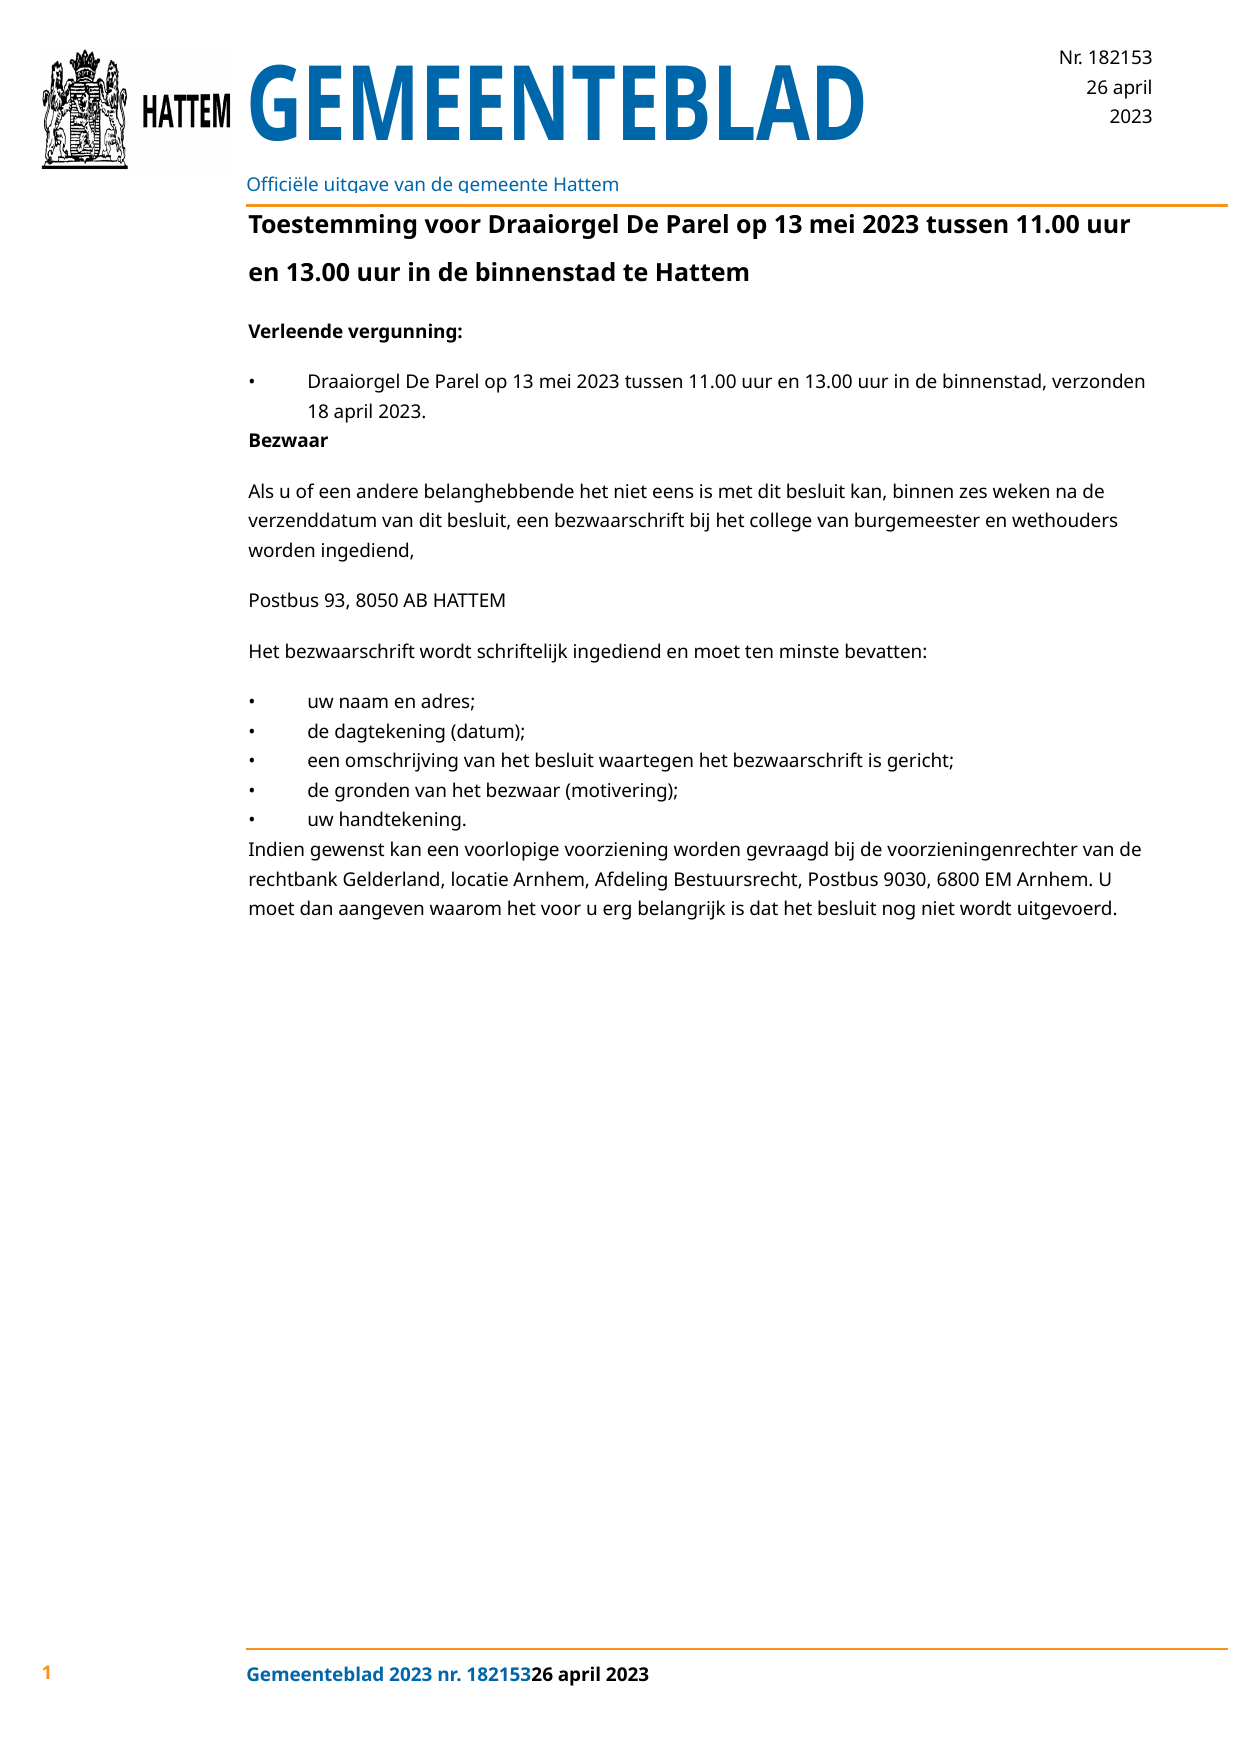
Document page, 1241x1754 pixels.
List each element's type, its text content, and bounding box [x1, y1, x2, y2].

list uw naam en adres; [248, 688, 1152, 714]
list uw handtekening. [248, 807, 1152, 832]
list de gronden van het bezwaar (motivering); [248, 777, 1152, 803]
text Toestemming voor Draaiorgel De Parel op 13 mei 2023 tussen 11.00 uur en 13.00 uur in de binnenstad te Hattem [248, 207, 1152, 288]
text Verleende vergunning: [248, 318, 1152, 344]
picture [41, 47, 231, 172]
text Bezwaar [248, 427, 1152, 453]
list een omschrijving van het besluit waartegen het bezwaarschrift is gericht; [248, 747, 1152, 773]
text Postbus 93, 8050 AB HATTEM [248, 587, 1152, 613]
text Als u of een andere belanghebbende het niet eens is met dit besluit kan, binnen zes weken na de verzenddatum van dit besluit, een bezwaarschrift bij het college van burgemeester en wethouders worden ingediend, [248, 478, 1152, 563]
list Draaiorgel De Parel op 13 mei 2023 tussen 11.00 uur en 13.00 uur in de binnenstad, verzonden 18 april 2023. [248, 368, 1152, 424]
list de dagtekening (datum); [248, 718, 1152, 744]
text Indien gewenst kan een voorlopige voorziening worden gevraagd bij de voorzieningenrechter van de rechtbank Gelderland, locatie Arnhem, Afdeling Bestuursrecht, Postbus 9030, 6800 EM Arnhem. U moet dan aangeven waarom het voor u erg belangrijk is dat het besluit nog niet wordt uitgevoerd. [248, 836, 1152, 921]
text Het bezwaarschrift wordt schriftelijk ingediend en moet ten minste bevatten: [248, 638, 1152, 664]
